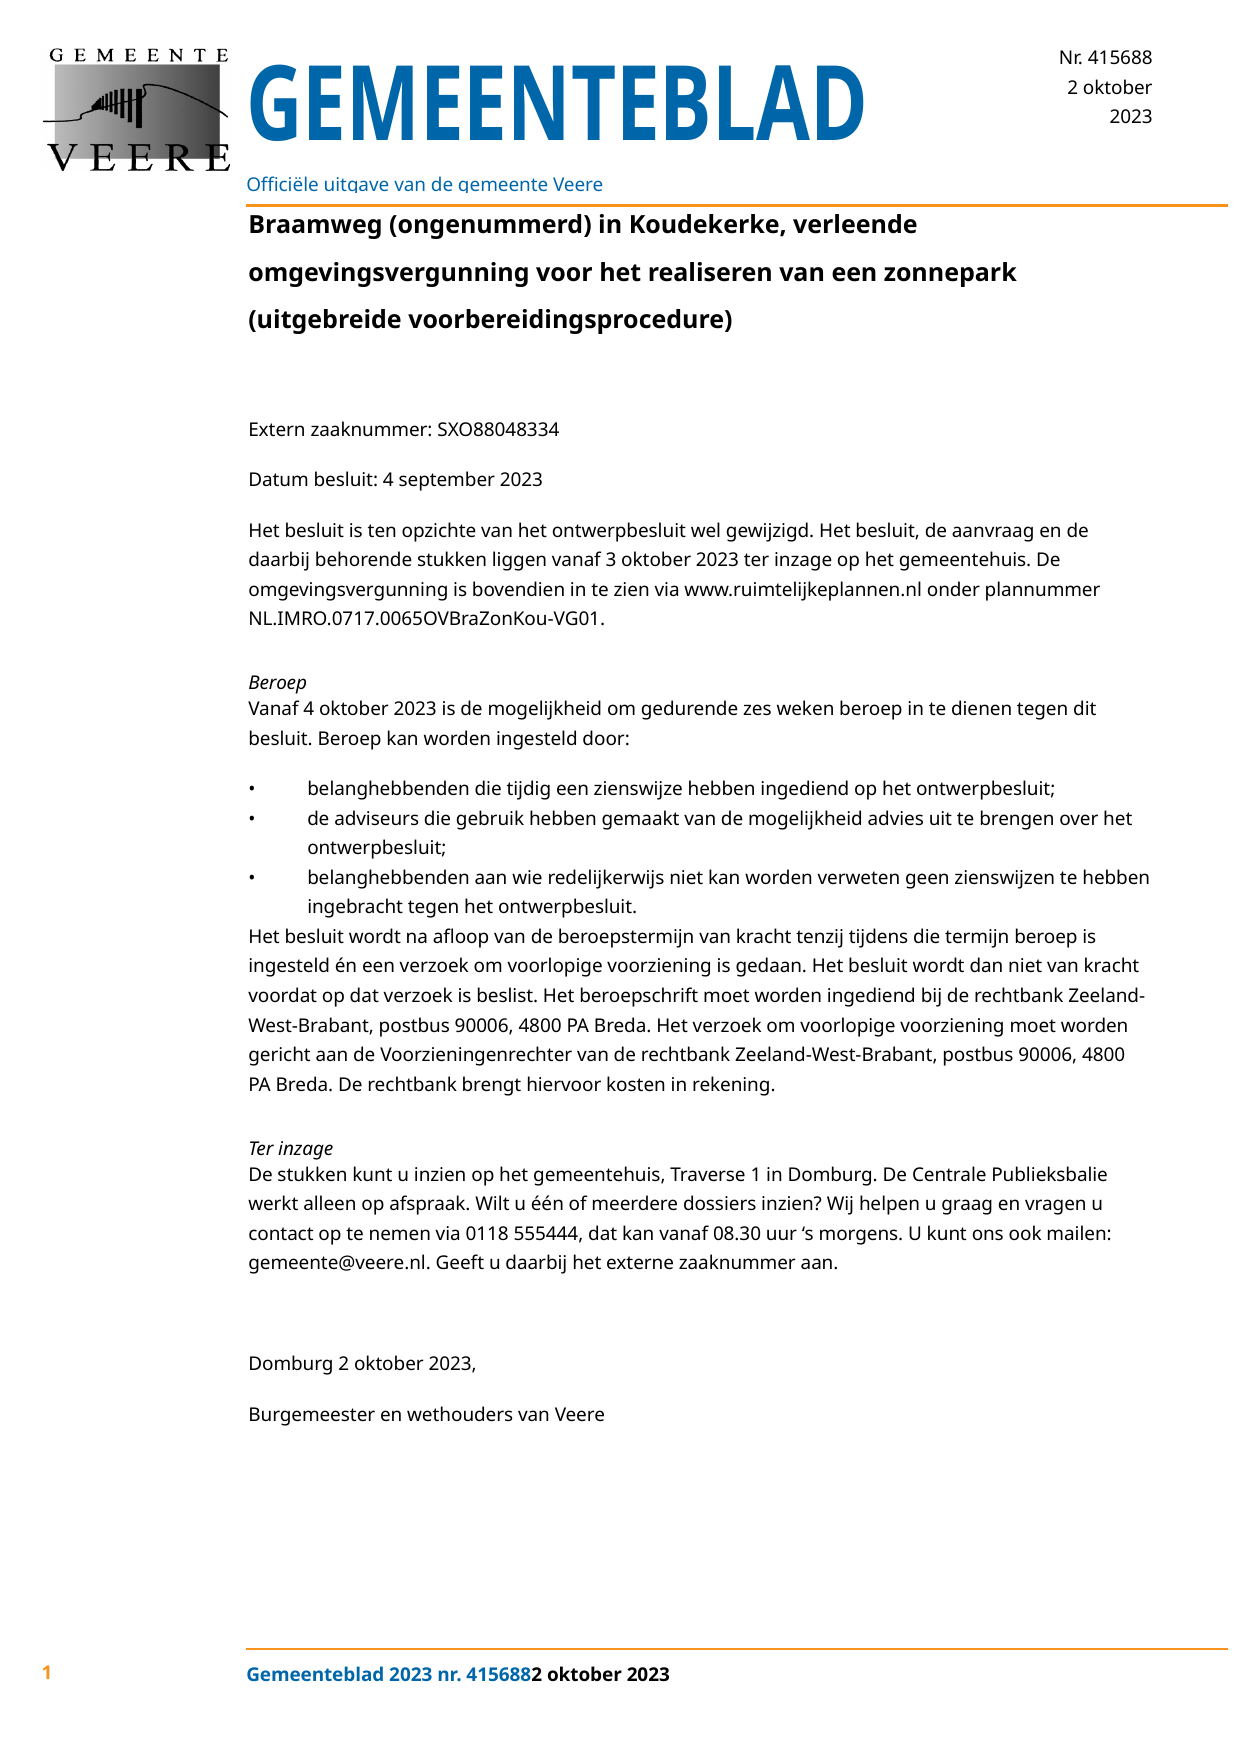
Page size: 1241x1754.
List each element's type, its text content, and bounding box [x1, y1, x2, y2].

text Vanaf 4 oktober 2023 is de mogelijkheid om gedurende zes weken beroep in te dienen tegen dit besluit. Beroep kan worden ingesteld door: [248, 695, 1152, 751]
text Burgemeester en wethouders van Veere [248, 1401, 1152, 1426]
text Extern zaaknummer: SXO88048334 [248, 416, 1152, 442]
text Beroep [248, 669, 1152, 695]
text Het besluit wordt na afloop van de beroepstermijn van kracht tenzij tijdens die termijn beroep is ingesteld én een verzoek om voorlopige voorziening is gedaan. Het besluit wordt dan niet van kracht voordat op dat verzoek is beslist. Het beroepschrift moet worden ingediend bij de rechtbank Zeeland-West-Brabant, postbus 90006, 4800 PA Breda. Het verzoek om voorlopige voorziening moet worden gericht aan de Voorzieningenrechter van de rechtbank Zeeland-West-Brabant, postbus 90006, 4800 PA Breda. De rechtbank brengt hiervoor kosten in rekening. [248, 923, 1152, 1097]
list belanghebbenden aan wie redelijkerwijs niet kan worden verweten geen zienswijzen te hebben ingebracht tegen het ontwerpbesluit. [248, 864, 1152, 919]
text De stukken kunt u inzien op het gemeentehuis, Traverse 1 in Domburg. De Centrale Publieksbalie werkt alleen op afspraak. Wilt u één of meerdere dossiers inzien? Wij helpen u graag en vragen u contact op te nemen via 0118 555444, dat kan vanaf 08.30 uur ‘s morgens. U kunt ons ook mailen: gemeente@veere.nl. Geeft u daarbij het externe zaaknummer aan. [248, 1161, 1152, 1275]
text Datum besluit: 4 september 2023 [248, 466, 1152, 492]
picture [41, 47, 231, 172]
text Het besluit is ten opzichte van het ontwerpbesluit wel gewijzigd. Het besluit, de aanvraag en de daarbij behorende stukken liggen vanaf 3 oktober 2023 ter inzage op het gemeentehuis. De omgevingsvergunning is bovendien in te zien via www.ruimtelijkeplannen.nl onder plannummer NL.IMRO.0717.0065OVBraZonKou-VG01. [248, 517, 1152, 631]
list belanghebbenden die tijdig een zienswijze hebben ingediend op het ontwerpbesluit; [248, 775, 1152, 801]
text Ter inzage [248, 1135, 1152, 1161]
text Braamweg (ongenummerd) in Koudekerke, verleende omgevingsvergunning voor het realiseren van een zonnepark (uitgebreide voorbereidingsprocedure) [248, 207, 1152, 336]
list de adviseurs die gebruik hebben gemaakt van de mogelijkheid advies uit te brengen over het ontwerpbesluit; [248, 805, 1152, 860]
text Domburg 2 oktober 2023, [248, 1350, 1152, 1376]
